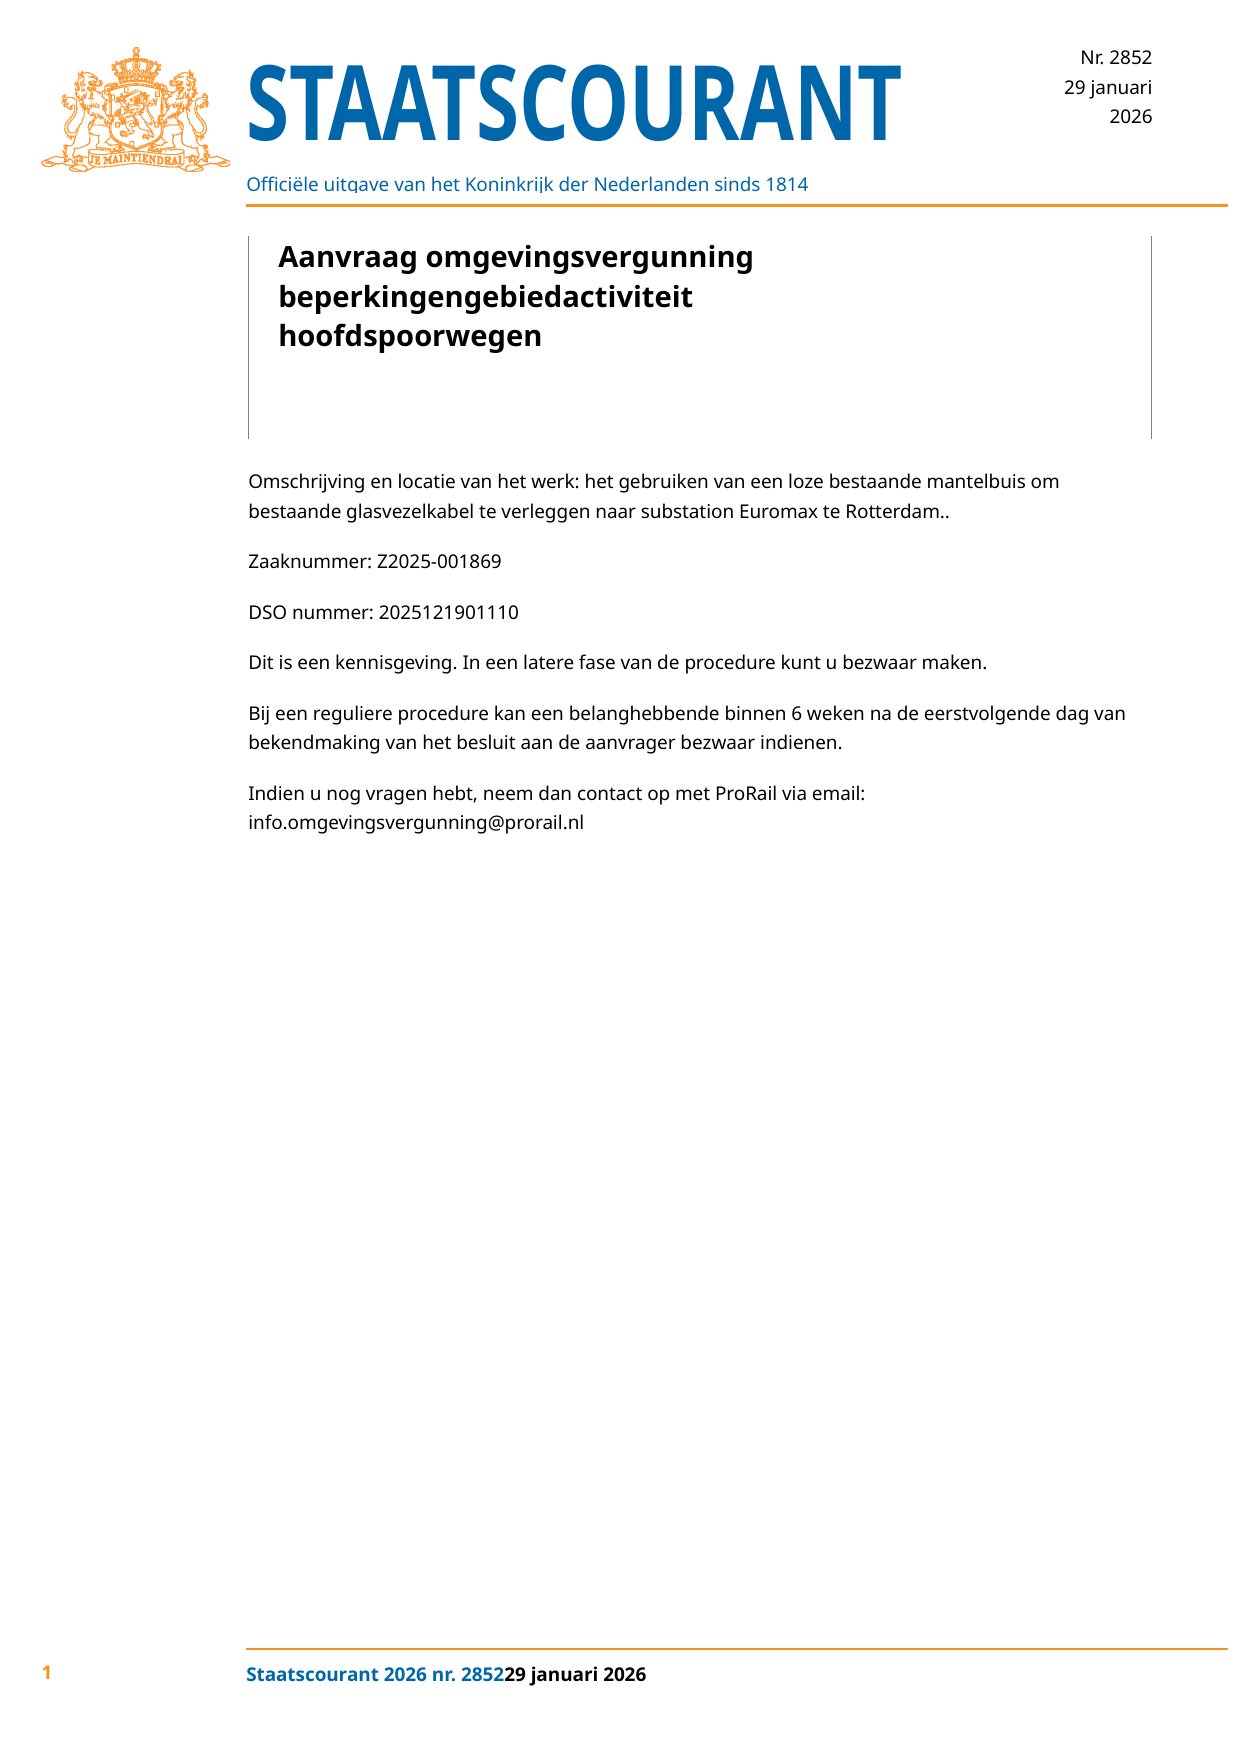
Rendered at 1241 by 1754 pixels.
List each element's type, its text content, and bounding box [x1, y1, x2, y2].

table_header [1090, 236, 1151, 413]
text Bij een reguliere procedure kan een belanghebbende binnen 6 weken na de eerstvolgende dag van bekendmaking van het besluit aan de aanvrager bezwaar indienen. [248, 700, 1152, 755]
text Indien u nog vragen hebt, neem dan contact op met ProRail via email: info.omgevingsvergunning@prorail.nl [248, 780, 1152, 835]
picture [912, 236, 1090, 414]
table_header [850, 236, 912, 413]
table_header Aanvraag omgevingsvergunning beperkingengebiedactiviteit hoofdspoorwegen [249, 236, 850, 439]
picture [41, 47, 231, 172]
text DSO nummer: 2025121901110 [248, 599, 1152, 625]
text Dit is een kennisgeving. In een latere fase van de procedure kunt u bezwaar maken. [248, 649, 1152, 675]
text Omschrijving en locatie van het werk: het gebruiken van een loze bestaande mantelbuis om bestaande glasvezelkabel te verleggen naar substation Euromax te Rotterdam.. [248, 469, 1152, 524]
table_header [850, 414, 1151, 439]
text Zaaknummer: Z2025-001869 [248, 549, 1152, 574]
